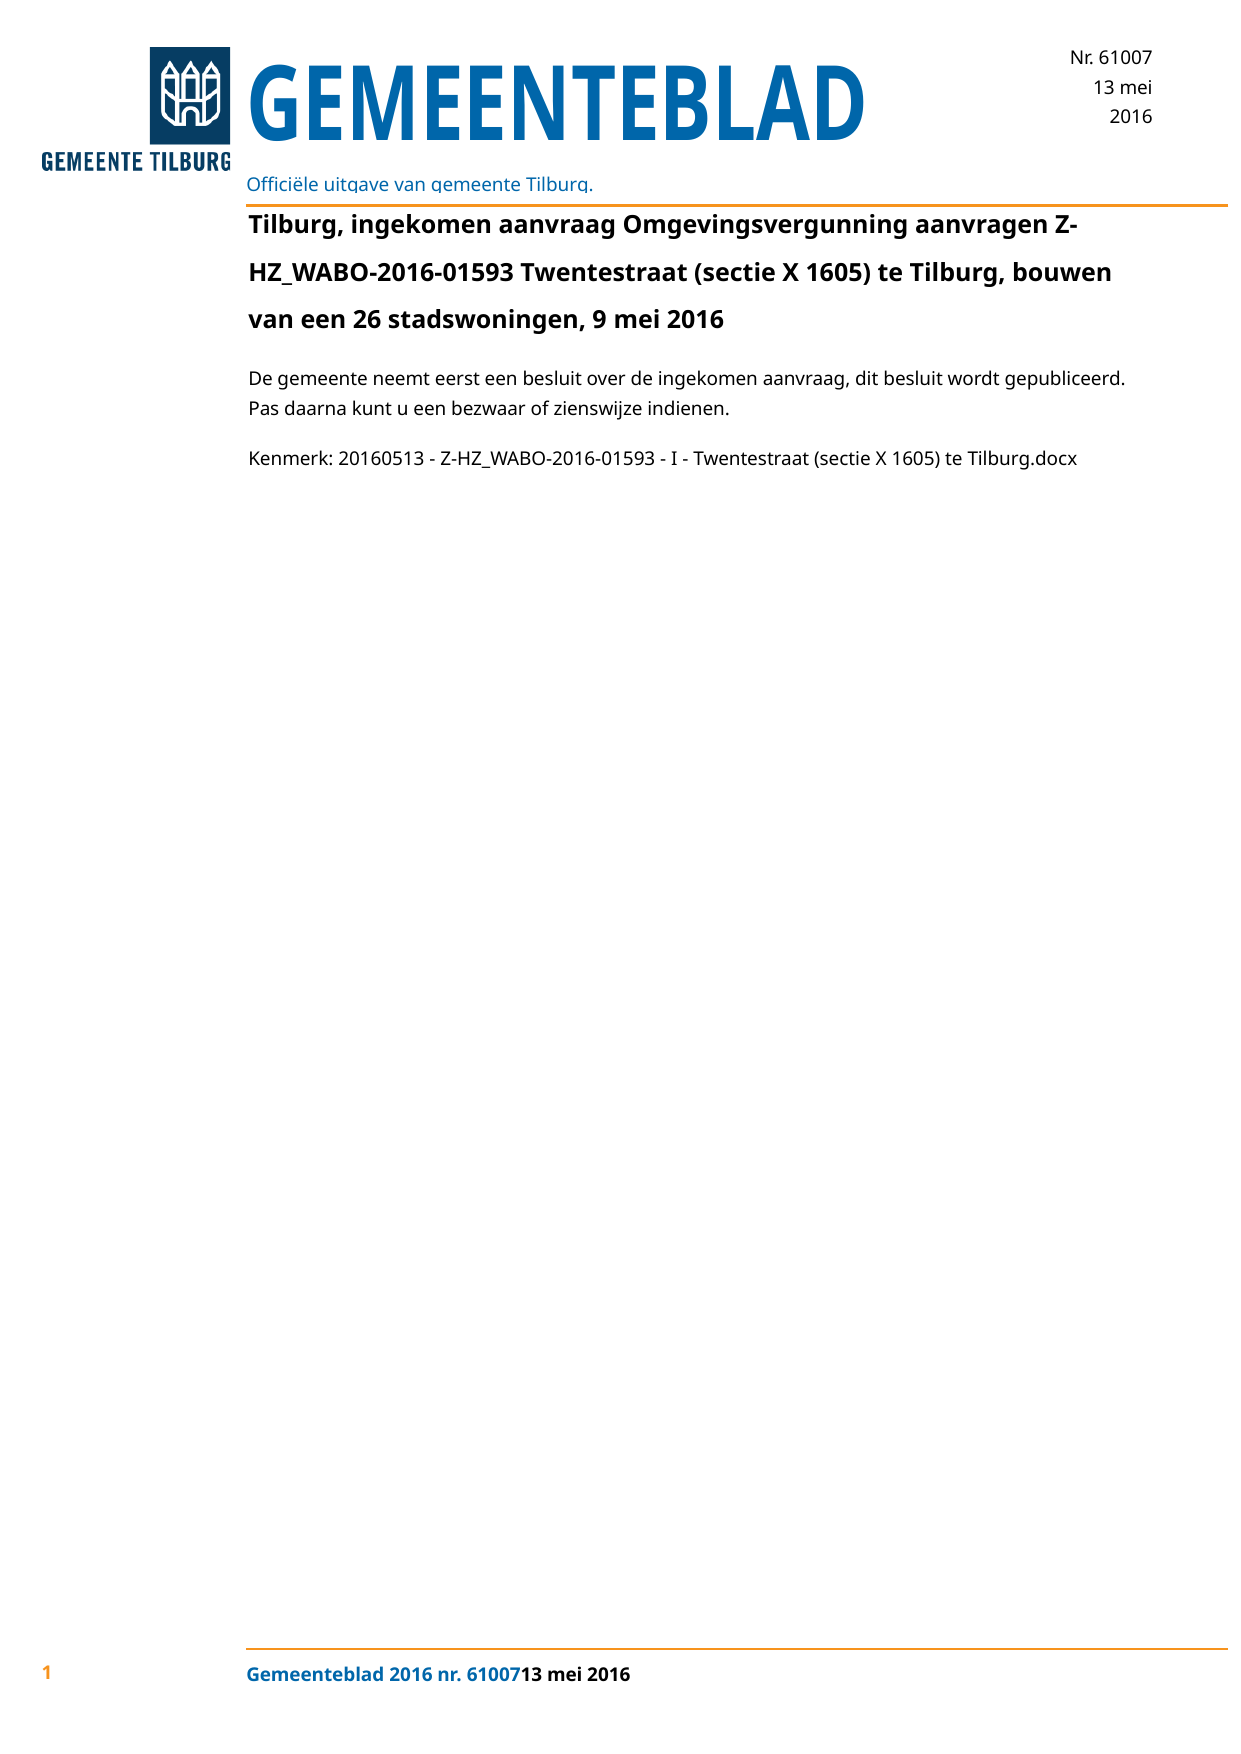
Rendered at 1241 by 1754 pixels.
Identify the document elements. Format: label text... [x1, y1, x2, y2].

text Tilburg, ingekomen aanvraag Omgevingsvergunning aanvragen Z-HZ_WABO-2016-01593 Twentestraat (sectie X 1605) te Tilburg, bouwen van een 26 stadswoningen, 9 mei 2016 [248, 207, 1152, 336]
text Kenmerk: 20160513 - Z-HZ_WABO-2016-01593 - I - Twentestraat (sectie X 1605) te Tilburg.docx [248, 446, 1152, 471]
picture [41, 47, 231, 172]
text De gemeente neemt eerst een besluit over de ingekomen aanvraag, dit besluit wordt gepubliceerd. Pas daarna kunt u een bezwaar of zienswijze indienen. [248, 366, 1152, 421]
